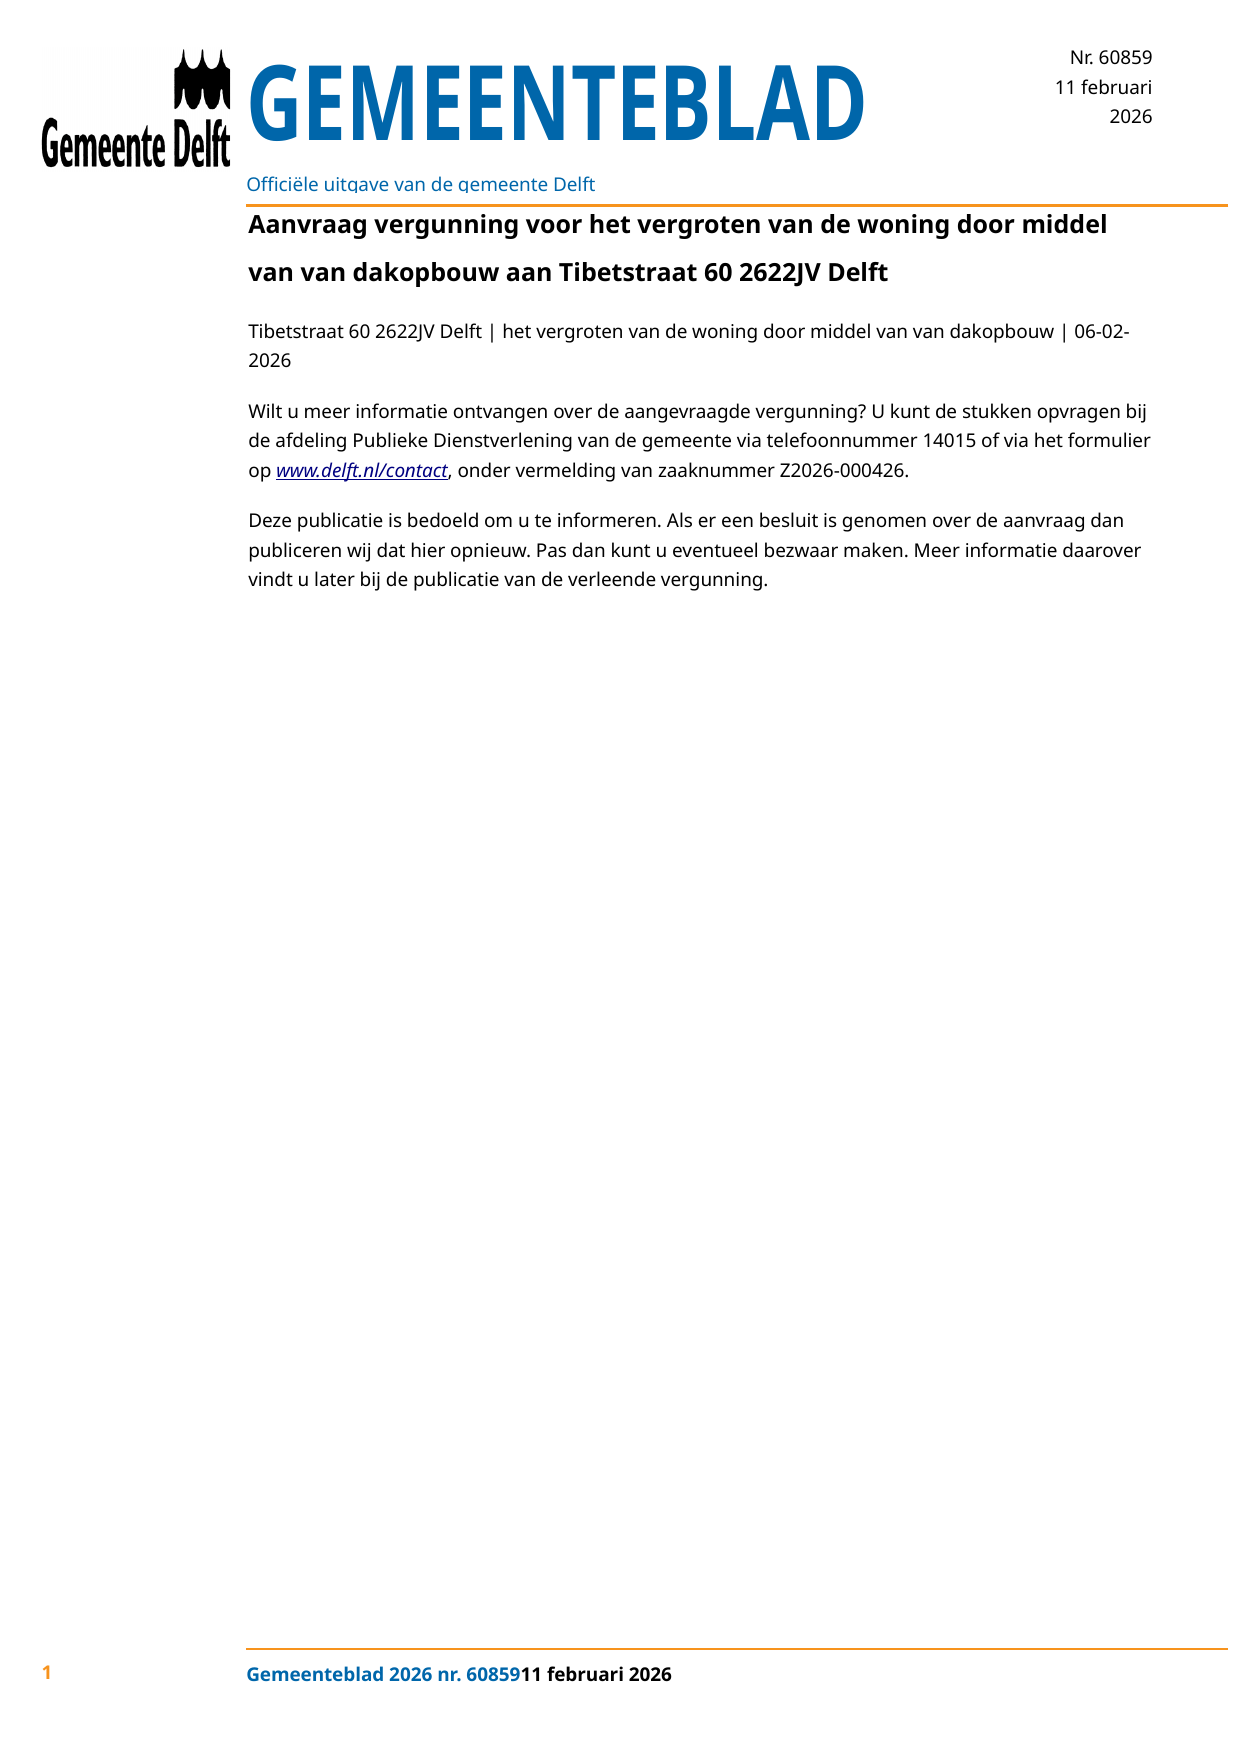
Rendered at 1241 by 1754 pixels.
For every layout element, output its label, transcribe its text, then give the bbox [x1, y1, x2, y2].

text Deze publicatie is bedoeld om u te informeren. Als er een besluit is genomen over de aanvraag dan publiceren wij dat hier opnieuw. Pas dan kunt u eventueel bezwaar maken. Meer informatie daarover vindt u later bij de publicatie van de verleende vergunning. [248, 507, 1152, 592]
text Wilt u meer informatie ontvangen over de aangevraagde vergunning? U kunt de stukken opvragen bij de afdeling Publieke Dienstverlening van de gemeente via telefoonnummer 14015 of via het formulier op www.delft.nl/contact, onder vermelding van zaaknummer Z2026-000426. [248, 398, 1152, 483]
text Tibetstraat 60 2622JV Delft | het vergroten van de woning door middel van van dakopbouw | 06-02-2026 [248, 318, 1152, 373]
picture [41, 47, 231, 172]
text Aanvraag vergunning voor het vergroten van de woning door middel van van dakopbouw aan Tibetstraat 60 2622JV Delft [248, 207, 1152, 288]
